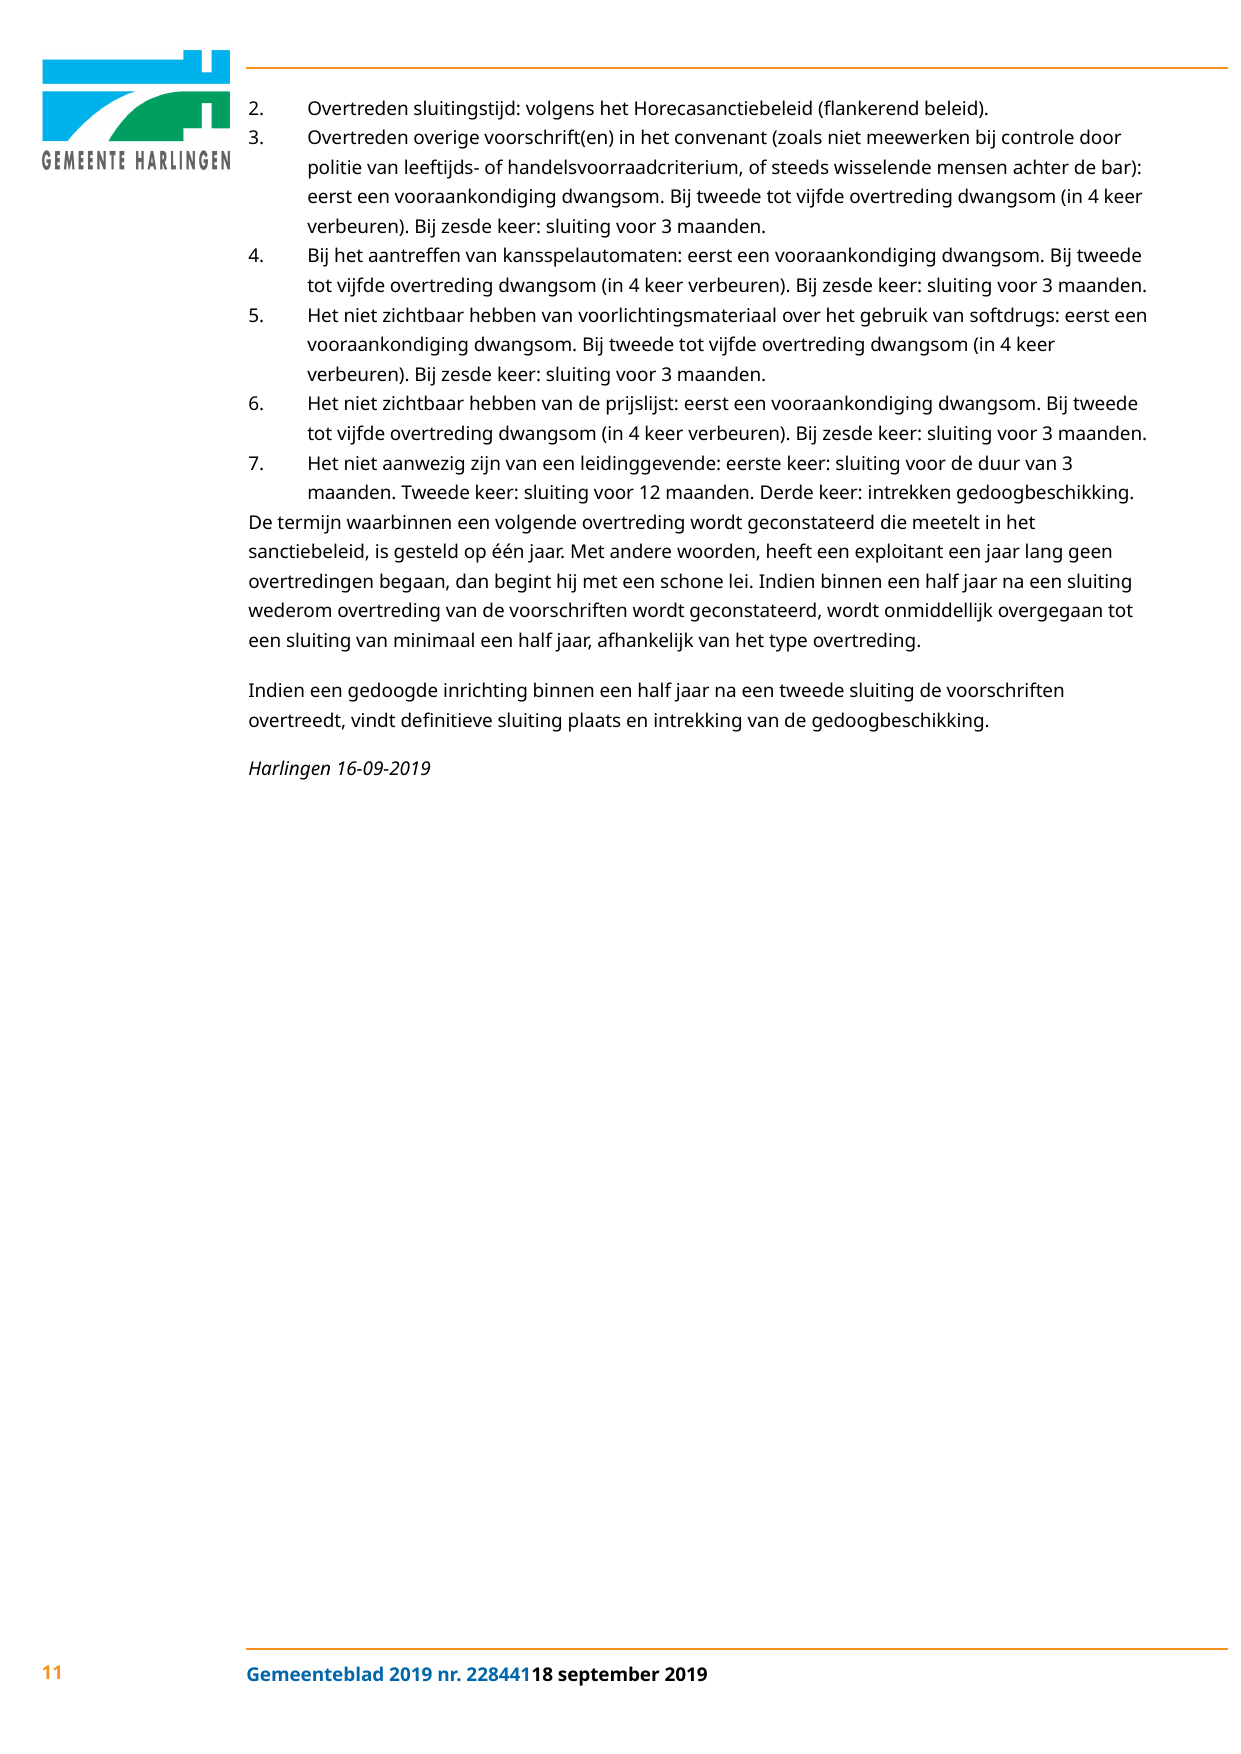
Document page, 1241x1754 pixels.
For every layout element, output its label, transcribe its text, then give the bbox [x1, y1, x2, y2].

text Indien een gedoogde inrichting binnen een half jaar na een tweede sluiting de voorschriften overtreedt, vindt definitieve sluiting plaats en intrekking van de gedoogbeschikking. [248, 678, 1152, 733]
text Harlingen 16-09-2019 [248, 755, 1152, 781]
list Het niet zichtbaar hebben van voorlichtingsmateriaal over het gebruik van softdrugs: eerst een vooraankondiging dwangsom. Bij tweede tot vijfde overtreding dwangsom (in 4 keer verbeuren). Bij zesde keer: sluiting voor 3 maanden. [248, 302, 1152, 387]
list Overtreden overige voorschrift(en) in het convenant (zoals niet meewerken bij controle door politie van leeftijds- of handelsvoorraadcriterium, of steeds wisselende mensen achter de bar): eerst een vooraankondiging dwangsom. Bij tweede tot vijfde overtreding dwangsom (in 4 keer verbeuren). Bij zesde keer: sluiting voor 3 maanden. [248, 124, 1152, 239]
picture [41, 47, 231, 172]
list Bij het aantreffen van kansspelautomaten: eerst een vooraankondiging dwangsom. Bij tweede tot vijfde overtreding dwangsom (in 4 keer verbeuren). Bij zesde keer: sluiting voor 3 maanden. [248, 243, 1152, 298]
list Het niet zichtbaar hebben van de prijslijst: eerst een vooraankondiging dwangsom. Bij tweede tot vijfde overtreding dwangsom (in 4 keer verbeuren). Bij zesde keer: sluiting voor 3 maanden. [248, 391, 1152, 446]
list Het niet aanwezig zijn van een leidinggevende: eerste keer: sluiting voor de duur van 3 maanden. Tweede keer: sluiting voor 12 maanden. Derde keer: intrekken gedoogbeschikking. [248, 450, 1152, 505]
text De termijn waarbinnen een volgende overtreding wordt geconstateerd die meetelt in het sanctiebeleid, is gesteld op één jaar. Met andere woorden, heeft een exploitant een jaar lang geen overtredingen begaan, dan begint hij met een schone lei. Indien binnen een half jaar na een sluiting wederom overtreding van de voorschriften wordt geconstateerd, wordt onmiddellijk overgegaan tot een sluiting van minimaal een half jaar, afhankelijk van het type overtreding. [248, 509, 1152, 653]
list Overtreden sluitingstijd: volgens het Horecasanctiebeleid (flankerend beleid). [248, 95, 1152, 121]
